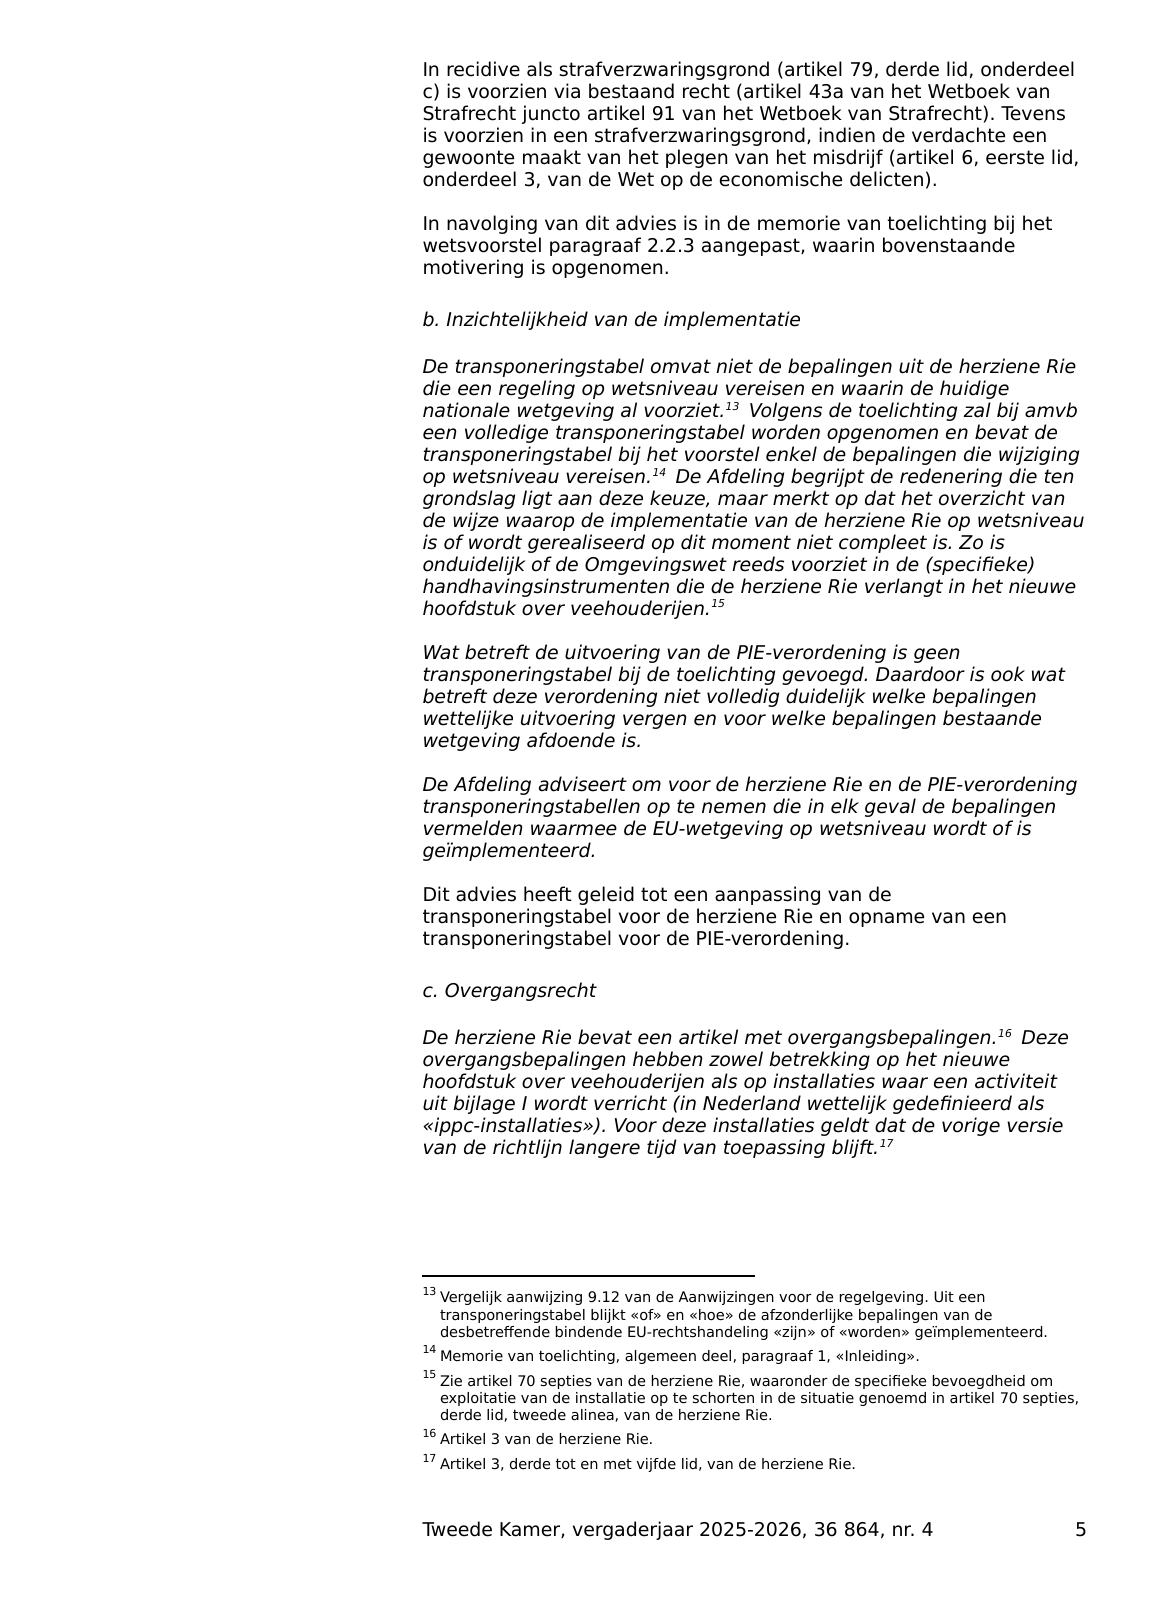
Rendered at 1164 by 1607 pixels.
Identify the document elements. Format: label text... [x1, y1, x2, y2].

text In navolging van dit advies is in de memorie van toelichting bij het wetsvoorstel paragraaf 2.2.3 aangepast, waarin bovenstaande motivering is opgenomen. [422, 213, 1087, 279]
text De herziene Rie bevat een artikel met overgangsbepalingen. Deze overgangsbepalingen hebben zowel betrekking op het nieuwe hoofdstuk over veehouderijen als op installaties waar een activiteit uit bijlage I wordt verricht (in Nederland wettelijk gedefinieerd als «ippc-installaties»). Voor deze installaties geldt dat de vorige versie van de richtlijn langere tijd van toepassing blijft. [422, 1027, 1087, 1159]
text Vergelijk aanwijzing 9.12 van de Aanwijzingen voor de regelgeving. Uit een transponeringstabel blijkt «of» en «hoe» de afzonderlijke bepalingen van de desbetreffende bindende EU-rechtshandeling «zijn» of «worden» geïmplementeerd. [422, 1285, 1087, 1341]
text De Afdeling adviseert om voor de herziene Rie en de PIE-verordening transponeringstabellen op te nemen die in elk geval de bepalingen vermelden waarmee de EU-wetgeving op wetsniveau wordt of is geïmplementeerd. [422, 774, 1087, 862]
text Dit advies heeft geleid tot een aanpassing van de transponeringstabel voor de herziene Rie en opname van een transponeringstabel voor de PIE-verordening. [422, 884, 1087, 950]
subtitle b. Inzichtelijkheid van de implementatie [422, 309, 1087, 331]
subtitle c. Overgangsrecht [422, 980, 1087, 1002]
text De transponeringstabel omvat niet de bepalingen uit de herziene Rie die een regeling op wetsniveau vereisen en waarin de huidige nationale wetgeving al voorziet. Volgens de toelichting zal bij amvb een volledige transponeringstabel worden opgenomen en bevat de transponeringstabel bij het voorstel enkel de bepalingen die wijziging op wetsniveau vereisen. De Afdeling begrijpt de redenering die ten grondslag ligt aan deze keuze, maar merkt op dat het overzicht van de wijze waarop de implementatie van de herziene Rie op wetsniveau is of wordt gerealiseerd op dit moment niet compleet is. Zo is onduidelijk of de Omgevingswet reeds voorziet in de (specifieke) handhavingsinstrumenten die de herziene Rie verlangt in het nieuwe hoofdstuk over veehouderijen. [422, 356, 1087, 620]
text Wat betreft de uitvoering van de PIE-verordening is geen transponeringstabel bij de toelichting gevoegd. Daardoor is ook wat betreft deze verordening niet volledig duidelijk welke bepalingen wettelijke uitvoering vergen en voor welke bepalingen bestaande wetgeving afdoende is. [422, 642, 1087, 752]
text Memorie van toelichting, algemeen deel, paragraaf 1, «Inleiding». [422, 1343, 1087, 1366]
text Artikel 3, derde tot en met vijfde lid, van de herziene Rie. [422, 1452, 1087, 1474]
text In recidive als strafverzwaringsgrond (artikel 79, derde lid, onderdeel c) is voorzien via bestaand recht (artikel 43a van het Wetboek van Strafrecht juncto artikel 91 van het Wetboek van Strafrecht). Tevens is voorzien in een strafverzwaringsgrond, indien de verdachte een gewoonte maakt van het plegen van het misdrijf (artikel 6, eerste lid, onderdeel 3, van de Wet op de economische delicten). [422, 59, 1087, 191]
text Artikel 3 van de herziene Rie. [422, 1427, 1087, 1449]
text Zie artikel 70 septies van de herziene Rie, waaronder de specifieke bevoegdheid om exploitatie van de installatie op te schorten in de situatie genoemd in artikel 70 septies, derde lid, tweede alinea, van de herziene Rie. [422, 1368, 1087, 1424]
